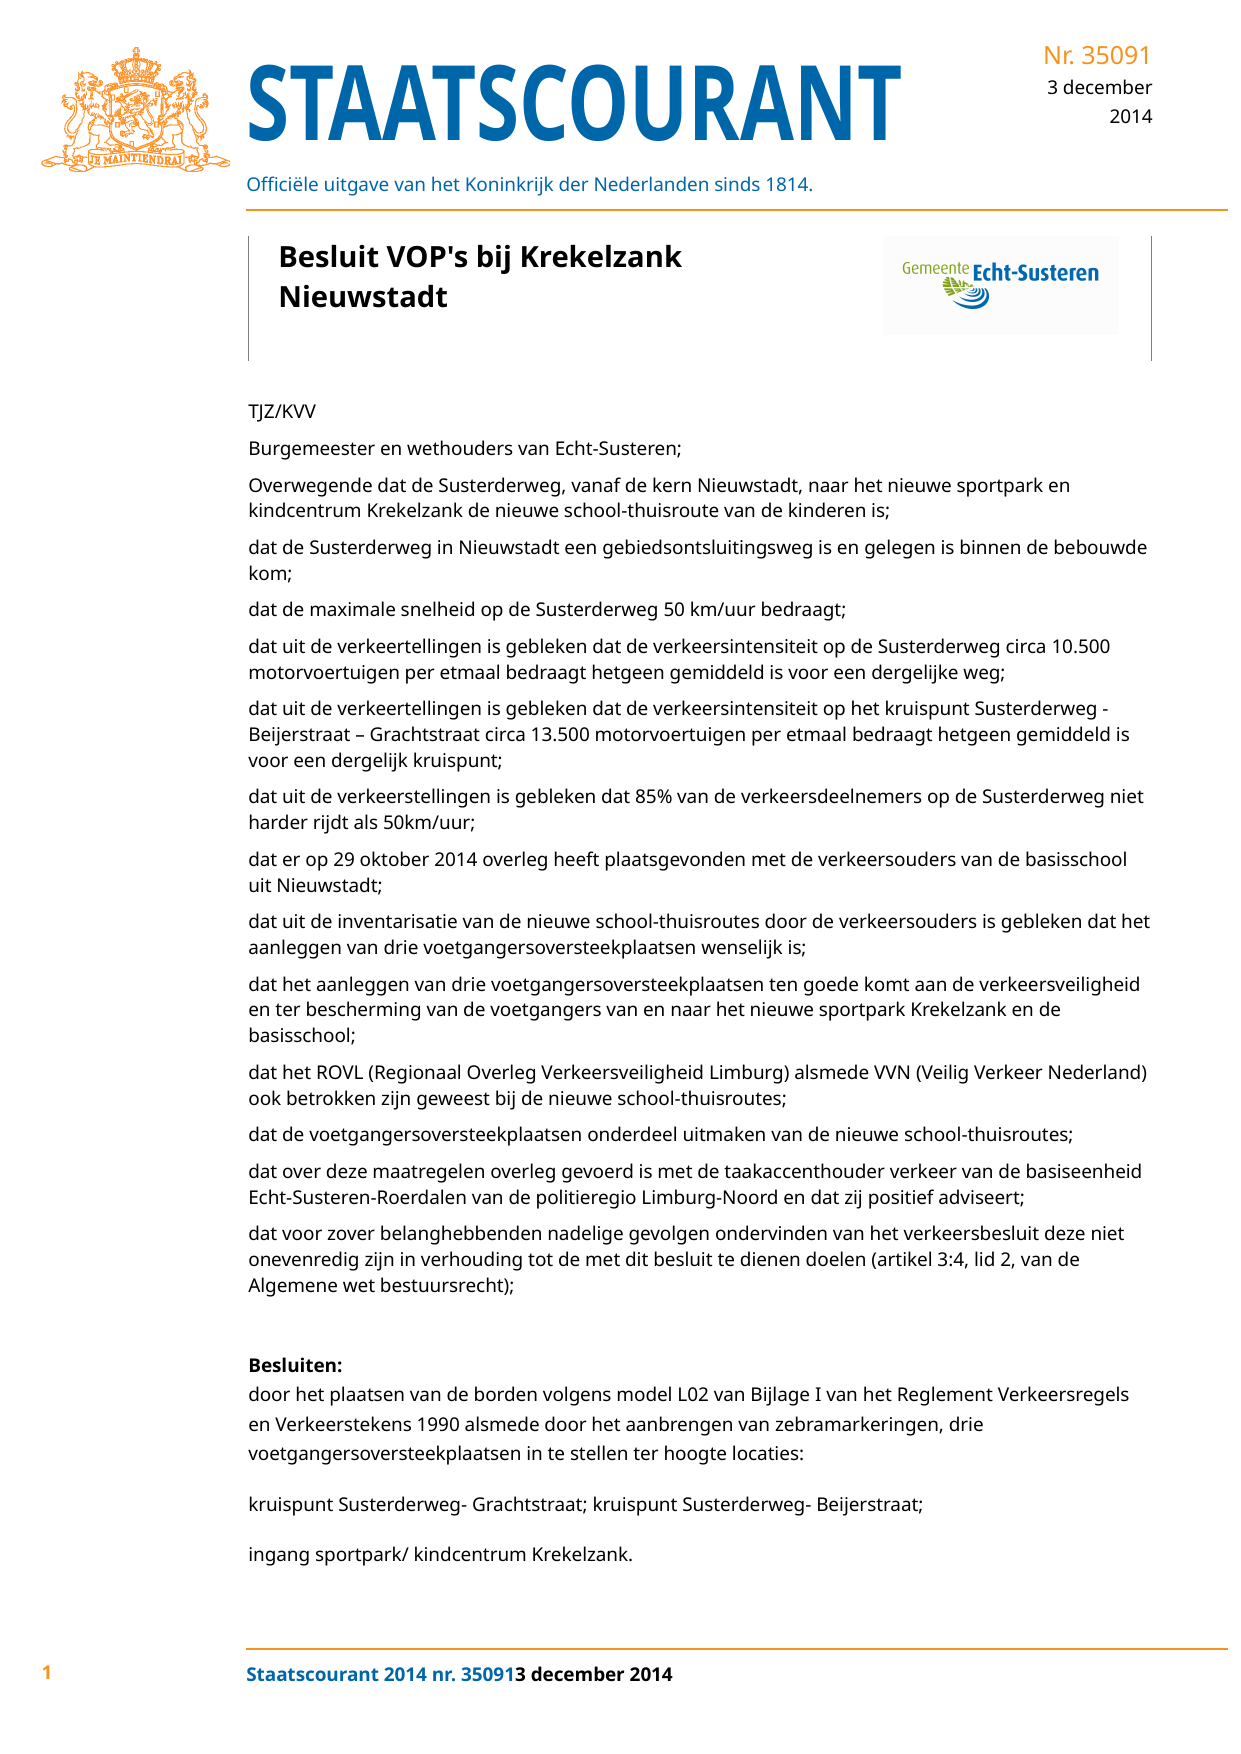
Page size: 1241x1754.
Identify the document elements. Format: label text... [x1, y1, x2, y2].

text Burgemeester en wethouders van Echt-Susteren; [248, 435, 1152, 461]
text dat over deze maatregelen overleg gevoerd is met de taakaccenthouder verkeer van de basiseenheid Echt-Susteren-Roerdalen van de politieregio Limburg-Noord en dat zij positief adviseert; [248, 1158, 1152, 1209]
text dat voor zover belanghebbenden nadelige gevolgen ondervinden van het verkeersbesluit deze niet onevenredig zijn in verhouding tot de met dit besluit te dienen doelen (artikel 3:4, lid 2, van de Algemene wet bestuursrecht); [248, 1221, 1152, 1298]
text door het plaatsen van de borden volgens model L02 van Bijlage I van het Reglement Verkeersregels en Verkeerstekens 1990 alsmede door het aanbrengen van zebramarkeringen, drie voetgangersoversteekplaatsen in te stellen ter hoogte locaties: [248, 1381, 1152, 1466]
text Overwegende dat de Susterderweg, vanaf de kern Nieuwstadt, naar het nieuwe sportpark en kindcentrum Krekelzank de nieuwe school-thuisroute van de kinderen is; [248, 472, 1152, 523]
text TJZ/KVV [248, 398, 1152, 424]
table_header Besluit VOP's bij Krekelzank Nieuwstadt [249, 236, 850, 361]
text Besluiten: [248, 1352, 1152, 1377]
table_header [850, 236, 1151, 361]
text dat de maximale snelheid op de Susterderweg 50 km/uur bedraagt; [248, 597, 1152, 622]
text dat het ROVL (Regionaal Overleg Verkeersveiligheid Limburg) alsmede VVN (Veilig Verkeer Nederland) ook betrokken zijn geweest bij de nieuwe school-thuisroutes; [248, 1059, 1152, 1111]
text dat het aanleggen van drie voetgangersoversteekplaatsen ten goede komt aan de verkeersveiligheid en ter bescherming van de voetgangers van en naar het nieuwe sportpark Krekelzank en de basisschool; [248, 971, 1152, 1048]
text dat uit de inventarisatie van de nieuwe school-thuisroutes door de verkeersouders is gebleken dat het aanleggen van drie voetgangersoversteekplaatsen wenselijk is; [248, 908, 1152, 960]
text ingang sportpark/ kindcentrum Krekelzank. [248, 1541, 1152, 1567]
picture [41, 47, 231, 172]
text dat uit de verkeertellingen is gebleken dat de verkeersintensiteit op de Susterderweg circa 10.500 motorvoertuigen per etmaal bedraagt hetgeen gemiddeld is voor een dergelijke weg; [248, 633, 1152, 685]
picture [882, 236, 1119, 335]
text dat de Susterderweg in Nieuwstadt een gebiedsontsluitingsweg is en gelegen is binnen de bebouwde kom; [248, 534, 1152, 586]
text dat uit de verkeertellingen is gebleken dat de verkeersintensiteit op het kruispunt Susterderweg - Beijerstraat – Grachtstraat circa 13.500 motorvoertuigen per etmaal bedraagt hetgeen gemiddeld is voor een dergelijk kruispunt; [248, 696, 1152, 773]
text kruispunt Susterderweg- Grachtstraat; kruispunt Susterderweg- Beijerstraat; [248, 1491, 1152, 1517]
text dat uit de verkeerstellingen is gebleken dat 85% van de verkeersdeelnemers op de Susterderweg niet harder rijdt als 50km/uur; [248, 784, 1152, 835]
text dat er op 29 oktober 2014 overleg heeft plaatsgevonden met de verkeersouders van de basisschool uit Nieuwstadt; [248, 846, 1152, 898]
text dat de voetgangersoversteekplaatsen onderdeel uitmaken van de nieuwe school-thuisroutes; [248, 1121, 1152, 1147]
